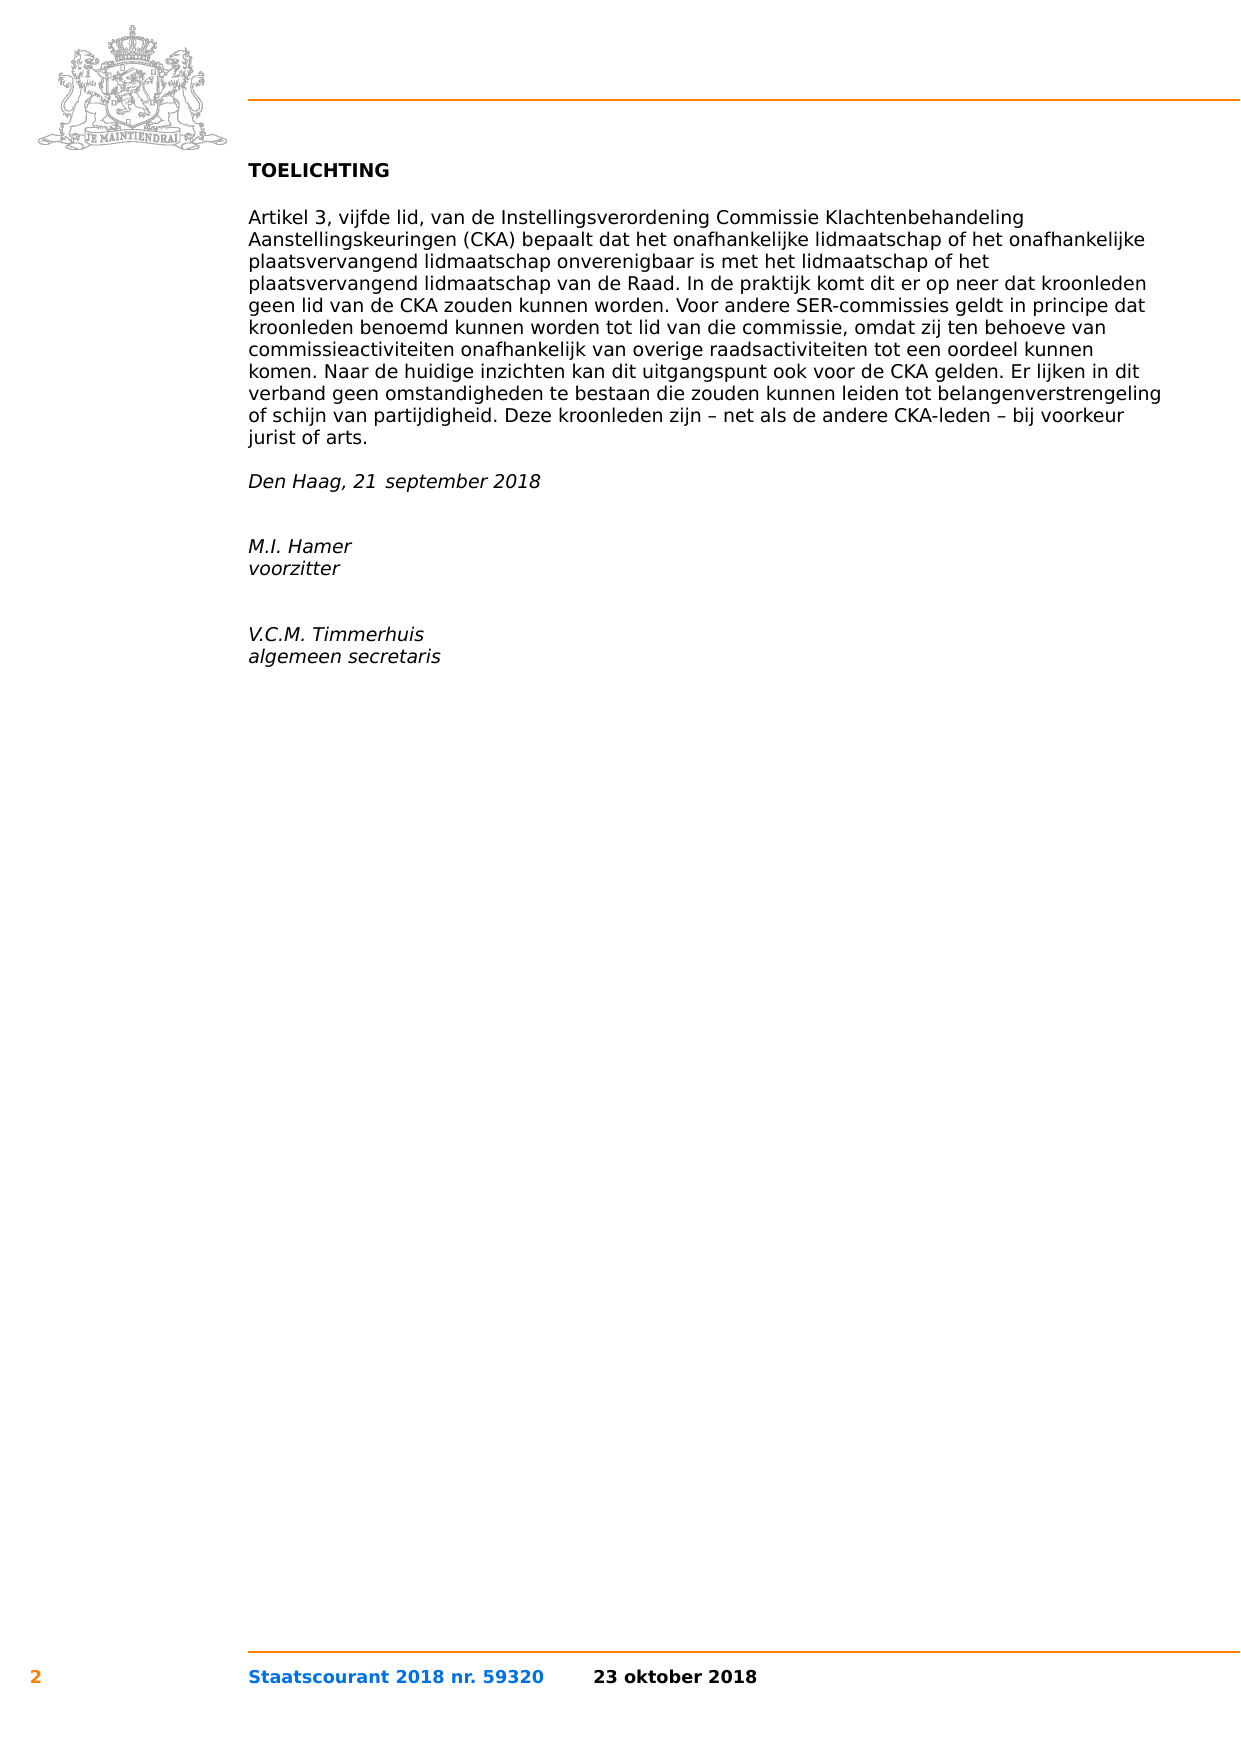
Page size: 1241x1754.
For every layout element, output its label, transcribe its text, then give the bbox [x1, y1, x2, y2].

text V.C.M. Timmerhuis algemeen secretaris [248, 602, 1163, 668]
text M.I. Hamer voorzitter [248, 514, 1163, 580]
text Den Haag, 21 september 2018 [248, 471, 1163, 492]
picture [38, 25, 227, 150]
subtitle TOELICHTING [248, 160, 1163, 182]
text Artikel 3, vijfde lid, van de Instellingsverordening Commissie Klachtenbehandeling Aanstellingskeuringen (CKA) bepaalt dat het onafhankelijke lidmaatschap of het onafhankelijke plaatsvervangend lidmaatschap onverenigbaar is met het lidmaatschap of het plaatsvervangend lidmaatschap van de Raad. In de praktijk komt dit er op neer dat kroonleden geen lid van de CKA zouden kunnen worden. Voor andere SER-commissies geldt in principe dat kroonleden benoemd kunnen worden tot lid van die commissie, omdat zij ten behoeve van commissieactiviteiten onafhankelijk van overige raadsactiviteiten tot een oordeel kunnen komen. Naar de huidige inzichten kan dit uitgangspunt ook voor de CKA gelden. Er lijken in dit verband geen omstandigheden te bestaan die zouden kunnen leiden tot belangenverstrengeling of schijn van partijdigheid. Deze kroonleden zijn – net als de andere CKA-leden – bij voorkeur jurist of arts. [248, 207, 1163, 449]
